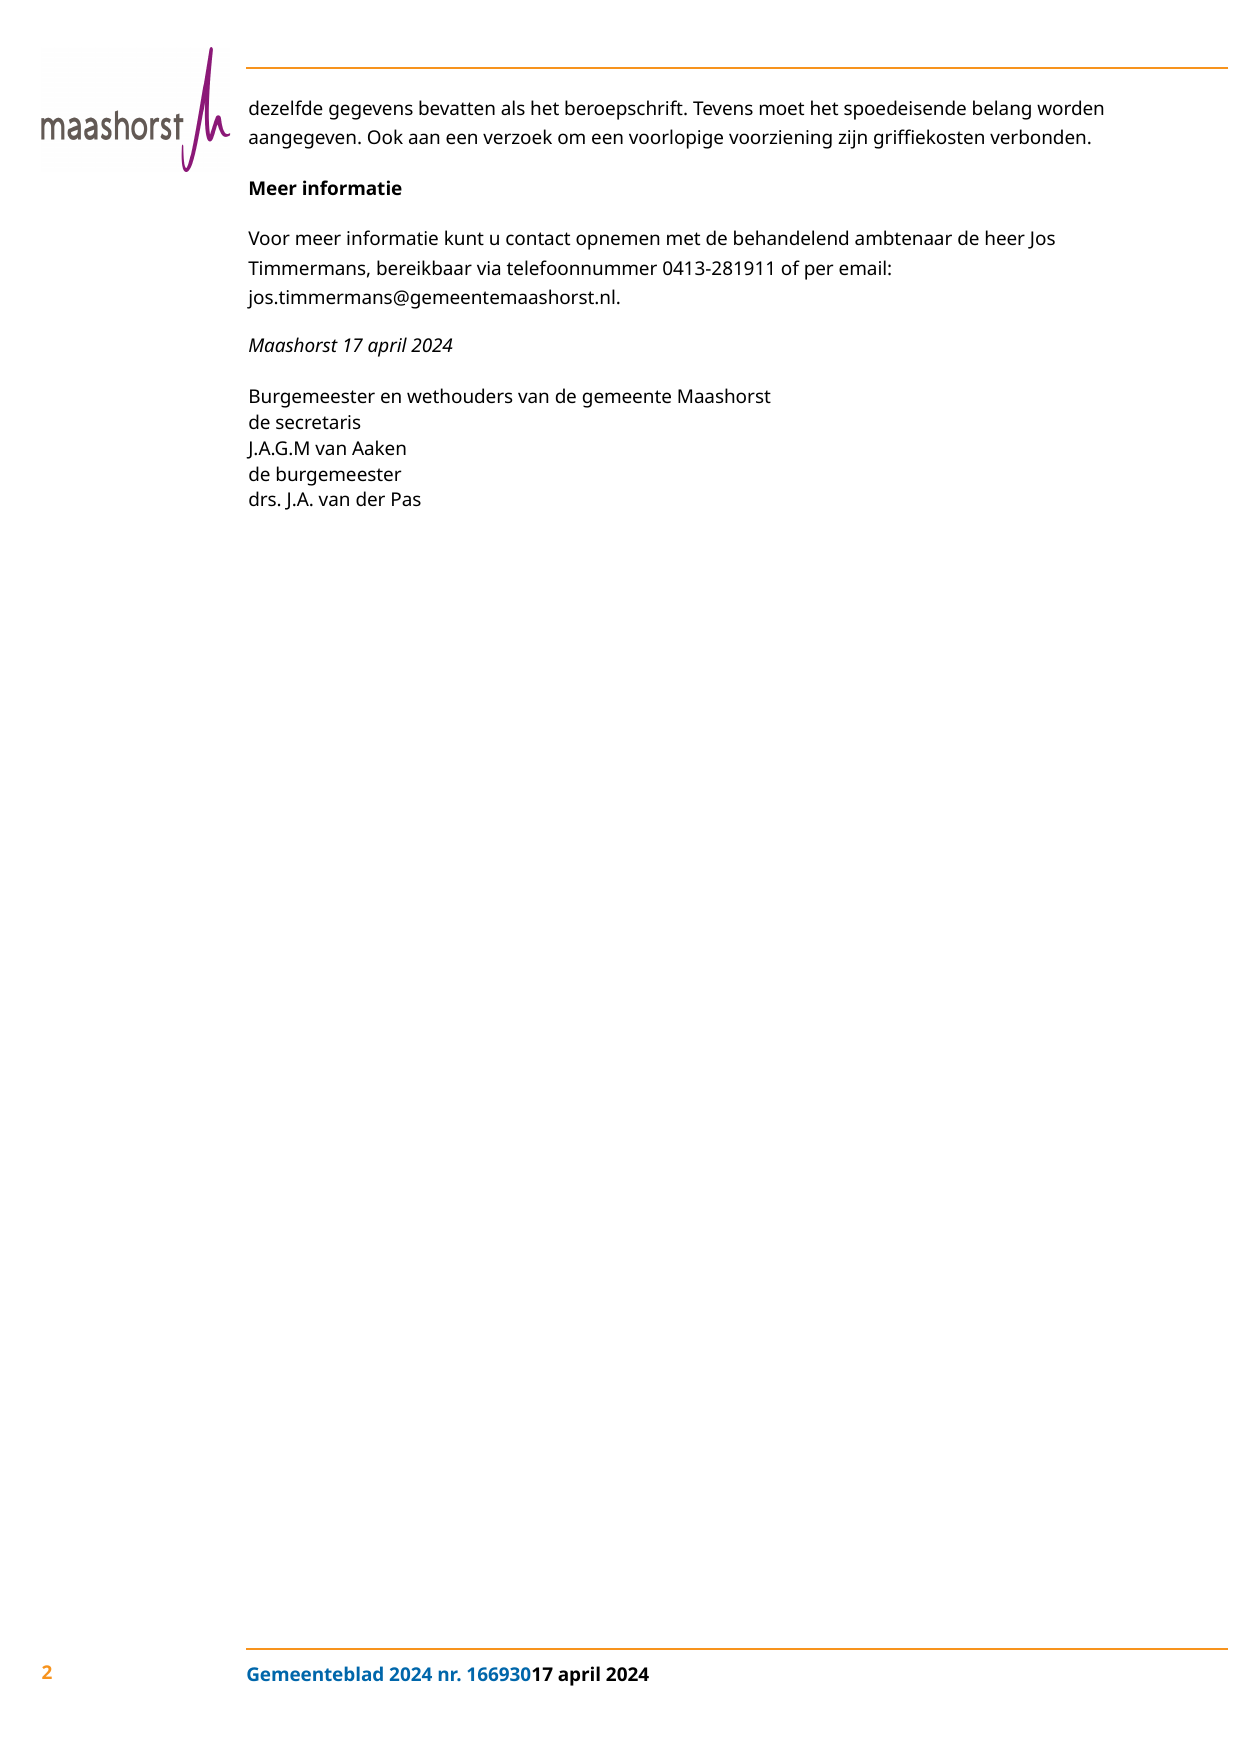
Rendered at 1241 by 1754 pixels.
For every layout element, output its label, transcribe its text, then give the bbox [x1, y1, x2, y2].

text J.A.G.M van Aaken [248, 435, 1152, 461]
text Meer informatie [248, 175, 1152, 201]
text Voor meer informatie kunt u contact opnemen met de behandelend ambtenaar de heer Jos Timmermans, bereikbaar via telefoonnummer 0413-281911 of per email: jos.timmermans@gemeentemaashorst.nl. [248, 225, 1152, 310]
text drs. J.A. van der Pas [248, 487, 1152, 512]
text Maashorst 17 april 2024 [248, 332, 1152, 358]
text de secretaris [248, 409, 1152, 435]
text Burgemeester en wethouders van de gemeente Maashorst [248, 384, 1152, 409]
text de burgemeester [248, 461, 1152, 487]
picture [41, 47, 231, 172]
text dezelfde gegevens bevatten als het beroepschrift. Tevens moet het spoedeisende belang worden aangegeven. Ook aan een verzoek om een voorlopige voorziening zijn griffiekosten verbonden. [248, 95, 1152, 150]
